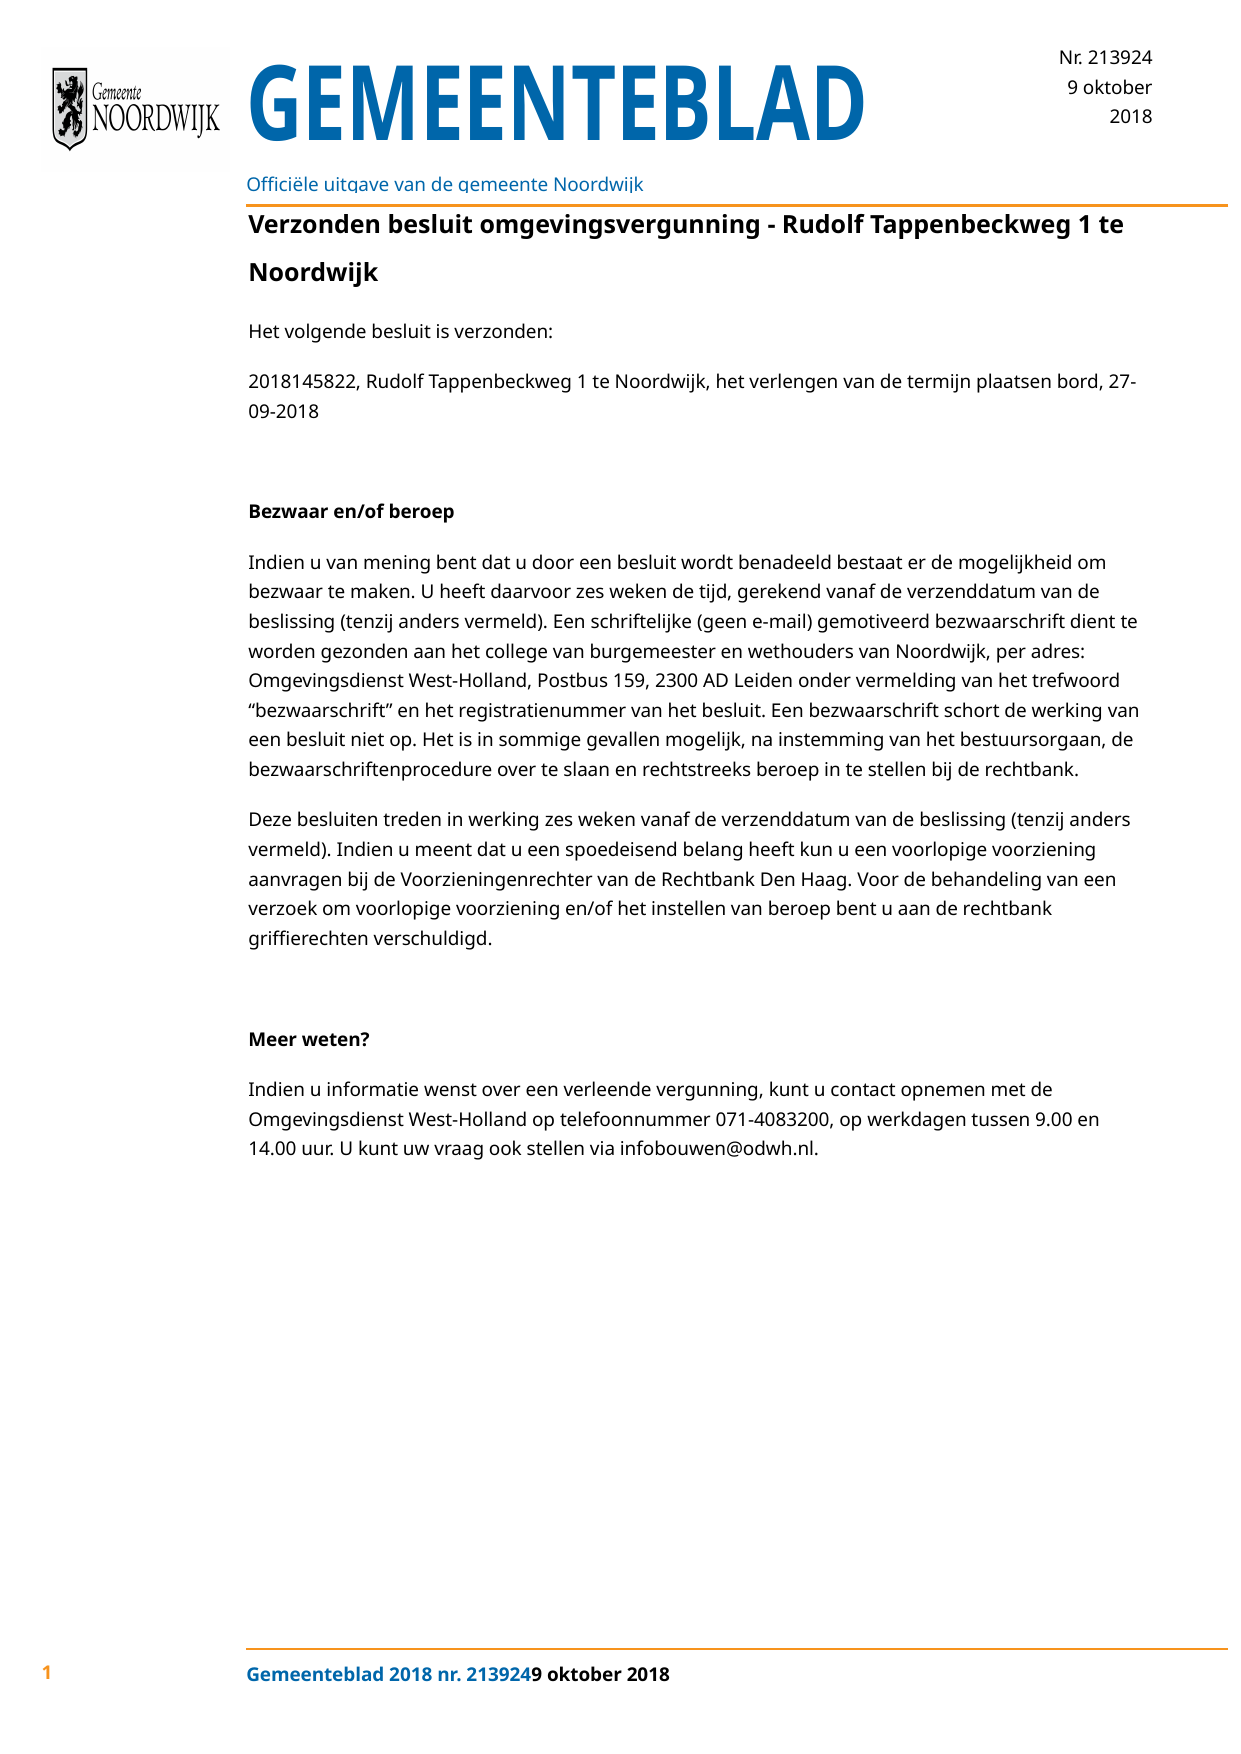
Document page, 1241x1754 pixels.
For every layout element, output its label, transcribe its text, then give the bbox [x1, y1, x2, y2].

text Het volgende besluit is verzonden: [248, 318, 1152, 344]
text Indien u van mening bent dat u door een besluit wordt benadeeld bestaat er de mogelijkheid om bezwaar te maken. U heeft daarvoor zes weken de tijd, gerekend vanaf de verzenddatum van de beslissing (tenzij anders vermeld). Een schriftelijke (geen e-mail) gemotiveerd bezwaarschrift dient te worden gezonden aan het college van burgemeester en wethouders van Noordwijk, per adres: Omgevingsdienst West-Holland, Postbus 159, 2300 AD Leiden onder vermelding van het trefwoord “bezwaarschrift” en het registratienummer van het besluit. Een bezwaarschrift schort de werking van een besluit niet op. Het is in sommige gevallen mogelijk, na instemming van het bestuursorgaan, de bezwaarschriftenprocedure over te slaan en rechtstreeks beroep in te stellen bij de rechtbank. [248, 549, 1152, 782]
text Verzonden besluit omgevingsvergunning - Rudolf Tappenbeckweg 1 te Noordwijk [248, 207, 1152, 288]
text Bezwaar en/of beroep [248, 499, 1152, 524]
text Deze besluiten treden in werking zes weken vanaf de verzenddatum van de beslissing (tenzij anders vermeld). Indien u meent dat u een spoedeisend belang heeft kun u een voorlopige voorziening aanvragen bij de Voorzieningenrechter van de Rechtbank Den Haag. Voor de behandeling van een verzoek om voorlopige voorziening en/of het instellen van beroep bent u aan de rechtbank griffierechten verschuldigd. [248, 807, 1152, 951]
picture [41, 47, 231, 172]
text 2018145822, Rudolf Tappenbeckweg 1 te Noordwijk, het verlengen van de termijn plaatsen bord, 27-09-2018 [248, 368, 1152, 424]
text Indien u informatie wenst over een verleende vergunning, kunt u contact opnemen met de Omgevingsdienst West-Holland op telefoonnummer 071-4083200, op werkdagen tussen 9.00 en 14.00 uur. U kunt uw vraag ook stellen via infobouwen@odwh.nl. [248, 1076, 1152, 1161]
text Meer weten? [248, 1026, 1152, 1052]
